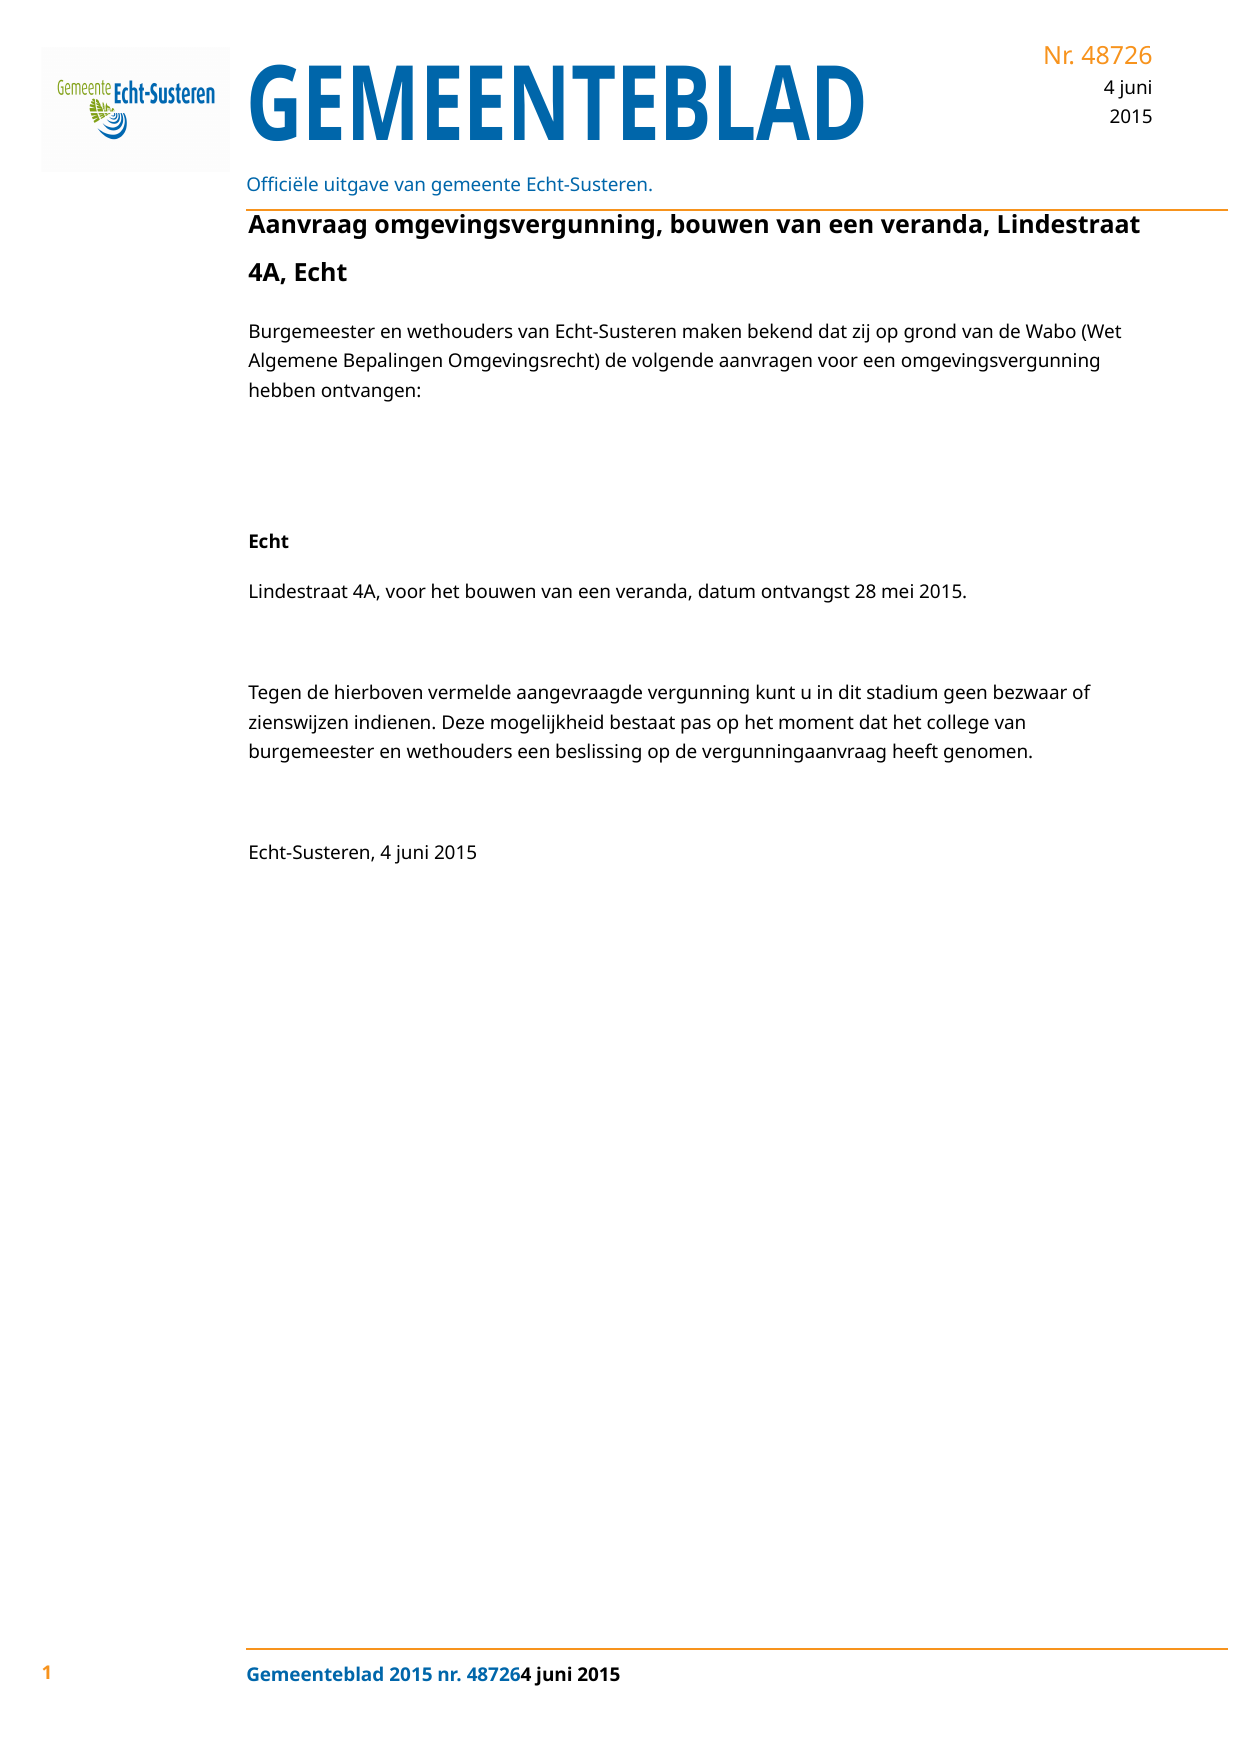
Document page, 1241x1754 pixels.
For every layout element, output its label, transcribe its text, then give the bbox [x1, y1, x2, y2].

text Tegen de hierboven vermelde aangevraagde vergunning kunt u in dit stadium geen bezwaar of zienswijzen indienen. Deze mogelijkheid bestaat pas op het moment dat het college van burgemeester en wethouders een beslissing op de vergunningaanvraag heeft genomen. [248, 679, 1152, 764]
text Echt [248, 528, 1152, 554]
text Echt-Susteren, 4 juni 2015 [248, 839, 1152, 865]
text Lindestraat 4A, voor het bouwen van een veranda, datum ontvangst 28 mei 2015. [248, 579, 1152, 604]
text Burgemeester en wethouders van Echt-Susteren maken bekend dat zij op grond van de Wabo (Wet Algemene Bepalingen Omgevingsrecht) de volgende aanvragen voor een omgevingsvergunning hebben ontvangen: [248, 318, 1152, 403]
picture [41, 47, 231, 172]
text Aanvraag omgevingsvergunning, bouwen van een veranda, Lindestraat 4A, Echt [248, 211, 1152, 288]
